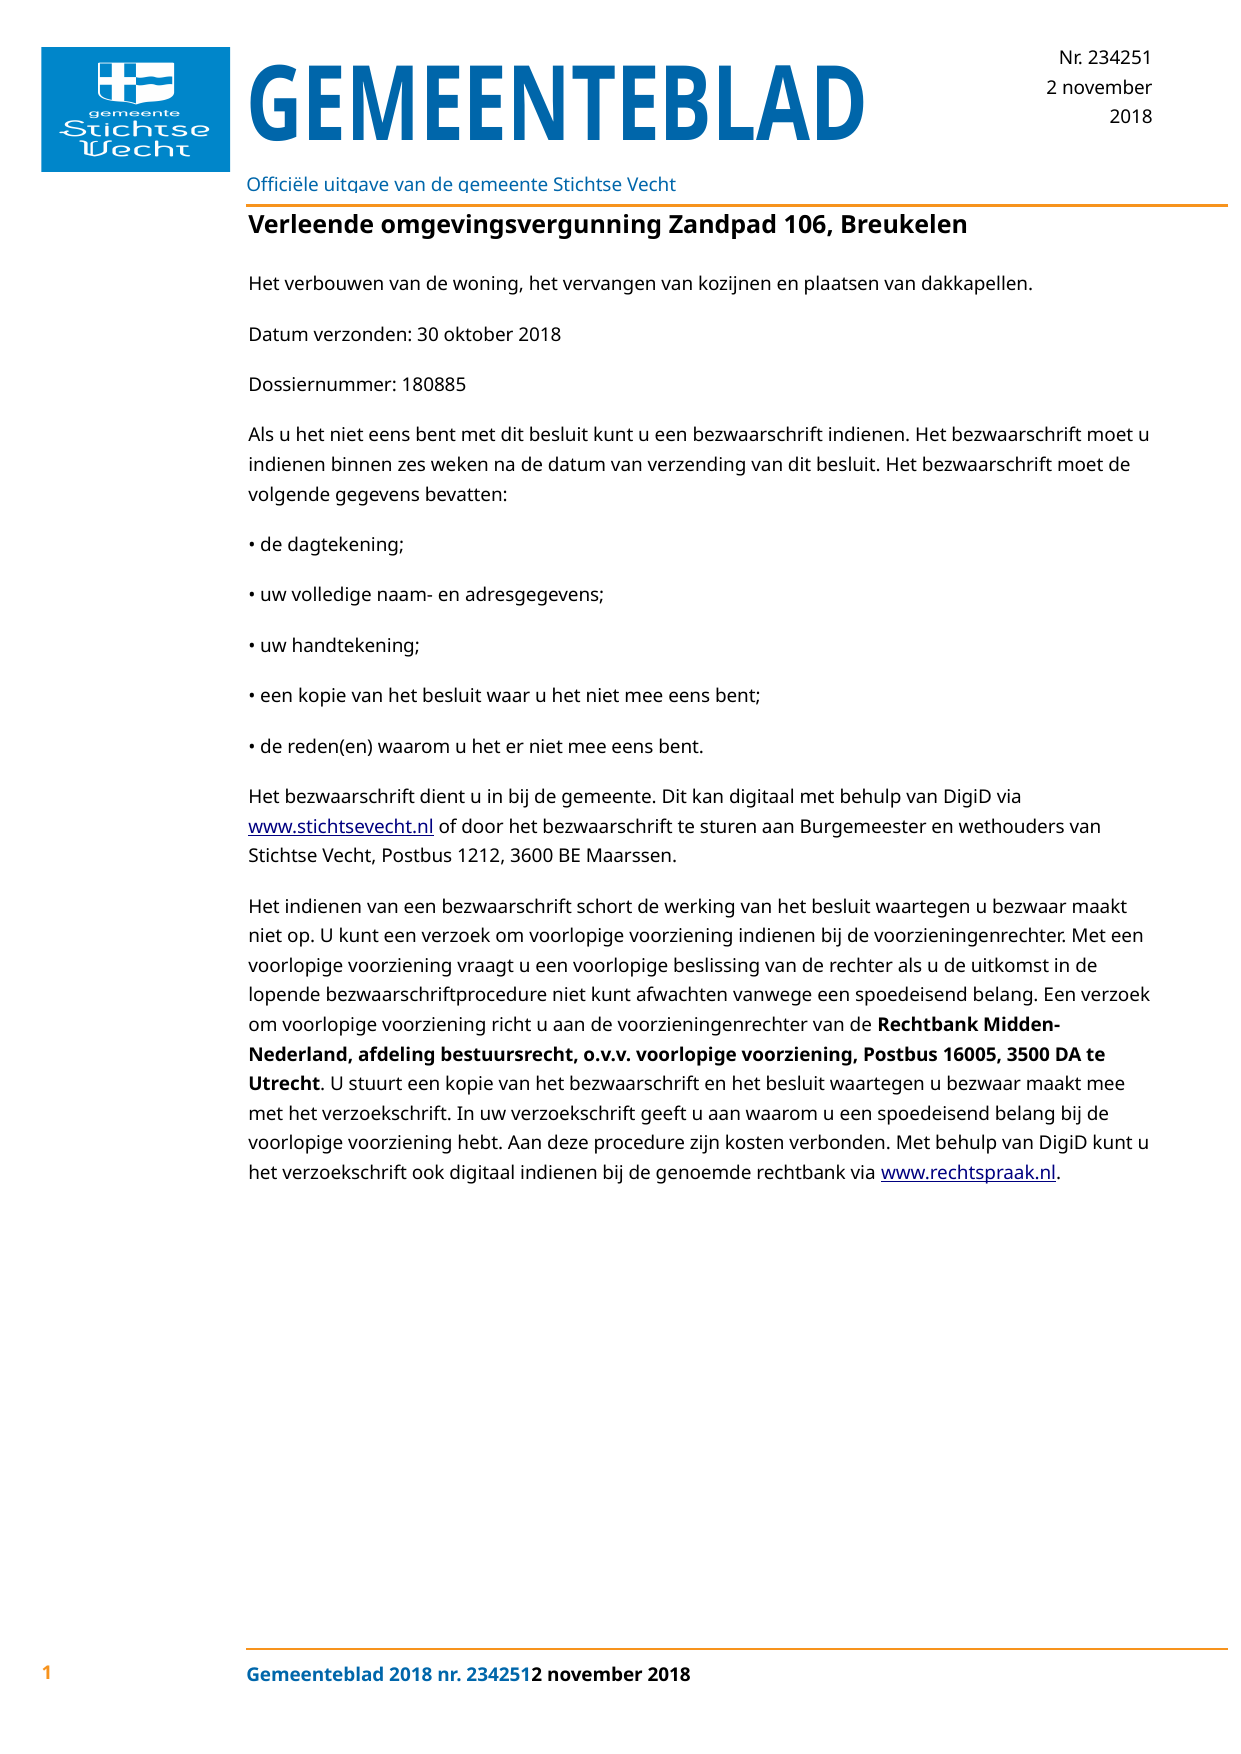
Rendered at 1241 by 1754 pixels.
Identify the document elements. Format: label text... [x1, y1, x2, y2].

text • uw volledige naam- en adresgegevens; [248, 582, 1152, 607]
picture [99, 63, 135, 101]
text • een kopie van het besluit waar u het niet mee eens bent; [248, 682, 1152, 708]
text Het indienen van een bezwaarschrift schort de werking van het besluit waartegen u bezwaar maakt niet op. U kunt een verzoek om voorlopige voorziening indienen bij de voorzieningenrechter. Met een voorlopige voorziening vraagt u een voorlopige beslissing van de rechter als u de uitkomst in de lopende bezwaarschriftprocedure niet kunt afwachten vanwege een spoedeisend belang. Een verzoek om voorlopige voorziening richt u aan de voorzieningenrechter van de Rechtbank Midden-Nederland, afdeling bestuursrecht, o.v.v. voorlopige voorziening, Postbus 16005, 3500 DA te Utrecht. U stuurt een kopie van het bezwaarschrift en het besluit waartegen u bezwaar maakt mee met het verzoekschrift. In uw verzoekschrift geeft u aan waarom u een spoedeisend belang bij de voorlopige voorziening hebt. Aan deze procedure zijn kosten verbonden. Met behulp van DigiD kunt u het verzoekschrift ook digitaal indienen bij de genoemde rechtbank via www.rechtspraak.nl. [248, 893, 1152, 1185]
text Datum verzonden: 30 oktober 2018 [248, 321, 1152, 346]
text Het bezwaarschrift dient u in bij de gemeente. Dit kan digitaal met behulp van DigiD via www.stichtsevecht.nl of door het bezwaarschrift te sturen aan Burgemeester en wethouders van Stichtse Vecht, Postbus 1212, 3600 BE Maarssen. [248, 783, 1152, 868]
text • uw handtekening; [248, 632, 1152, 658]
text Verleende omgevingsvergunning Zandpad 106, Breukelen [248, 207, 1152, 241]
text • de reden(en) waarom u het er niet mee eens bent. [248, 733, 1152, 758]
text • de dagtekening; [248, 531, 1152, 557]
picture [137, 63, 174, 103]
text Het verbouwen van de woning, het vervangen van kozijnen en plaatsen van dakkapellen. [248, 270, 1152, 296]
text Dossiernummer: 180885 [248, 371, 1152, 397]
text Als u het niet eens bent met dit besluit kunt u een bezwaarschrift indienen. Het bezwaarschrift moet u indienen binnen zes weken na de datum van verzending van dit besluit. Het bezwaarschrift moet de volgende gegevens bevatten: [248, 422, 1152, 506]
